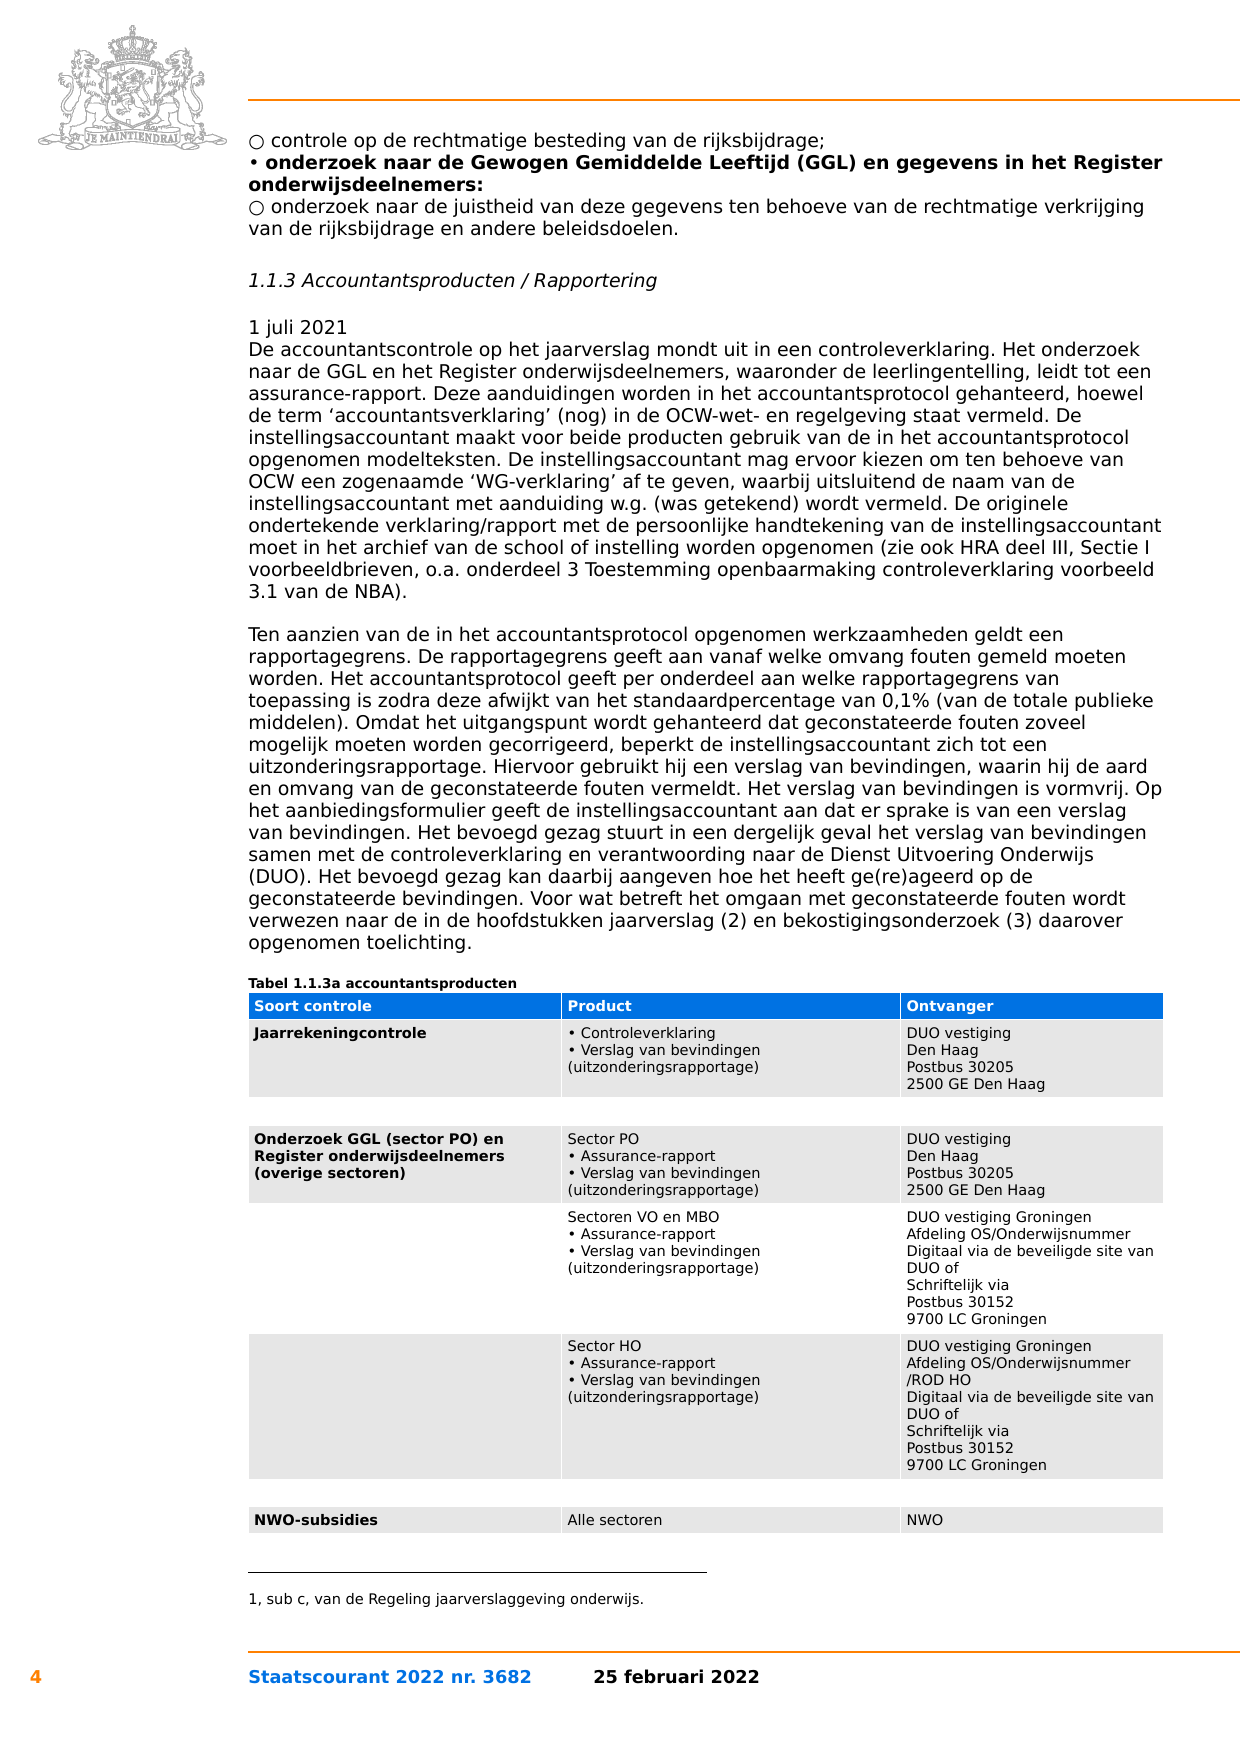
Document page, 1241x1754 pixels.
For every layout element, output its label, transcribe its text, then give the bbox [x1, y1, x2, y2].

table_cell Alle sectoren [562, 1507, 900, 1533]
table_cell [249, 1204, 561, 1332]
picture [38, 25, 227, 150]
table_cell [249, 1480, 561, 1506]
table_cell Sector HO • Assurance-rapport • Verslag van bevindingen (uitzonderingsrapportage) [562, 1334, 900, 1479]
text 1, sub c, van de Regeling jaarverslaggeving onderwijs. [248, 1591, 1163, 1608]
table_cell NWO-subsidies [249, 1507, 561, 1533]
table_cell Ontvanger [901, 993, 1163, 1019]
subtitle 1.1.3 Accountantsproducten / Rapportering [248, 270, 1163, 292]
table_cell DUO vestiging Den Haag Postbus 30205 2500 GE Den Haag [901, 1126, 1163, 1203]
table_cell Product [562, 993, 900, 1019]
table_cell [901, 1099, 1163, 1125]
table_cell Sector PO • Assurance-rapport • Verslag van bevindingen (uitzonderingsrapportage) [562, 1126, 900, 1203]
table_header Tabel 1.1.3a accountantsproducten [248, 976, 1163, 992]
text 1 juli 2021 [248, 317, 1163, 339]
text Ten aanzien van de in het accountantsprotocol opgenomen werkzaamheden geldt een rapportagegrens. De rapportagegrens geeft aan vanaf welke omvang fouten gemeld moeten worden. Het accountantsprotocol geeft per onderdeel aan welke rapportagegrens van toepassing is zodra deze afwijkt van het standaardpercentage van 0,1% (van de totale publieke middelen). Omdat het uitgangspunt wordt gehanteerd dat geconstateerde fouten zoveel mogelijk moeten worden gecorrigeerd, beperkt de instellingsaccountant zich tot een uitzonderingsrapportage. Hiervoor gebruikt hij een verslag van bevindingen, waarin hij de aard en omvang van de geconstateerde fouten vermeldt. Het verslag van bevindingen is vormvrij. Op het aanbiedingsformulier geeft de instellingsaccountant aan dat er sprake is van een verslag van bevindingen. Het bevoegd gezag stuurt in een dergelijk geval het verslag van bevindingen samen met de controleverklaring en verantwoording naar de Dienst Uitvoering Onderwijs (DUO). Het bevoegd gezag kan daarbij aangeven hoe het heeft ge(re)ageerd op de geconstateerde bevindingen. Voor wat betreft het omgaan met geconstateerde fouten wordt verwezen naar de in de hoofdstukken jaarverslag (2) en bekostigingsonderzoek (3) daarover opgenomen toelichting. [248, 624, 1163, 954]
table_cell • Controleverklaring • Verslag van bevindingen (uitzonderingsrapportage) [562, 1020, 900, 1097]
text ○ onderzoek naar de juistheid van deze gegevens ten behoeve van de rechtmatige verkrijging van de rijksbijdrage en andere beleidsdoelen. [248, 196, 1163, 240]
table_cell Jaarrekeningcontrole [249, 1020, 561, 1097]
table_cell Soort controle [249, 993, 561, 1019]
table_cell Sectoren VO en MBO • Assurance-rapport • Verslag van bevindingen (uitzonderingsrapportage) [562, 1204, 900, 1332]
text De accountantscontrole op het jaarverslag mondt uit in een controleverklaring. Het onderzoek naar de GGL en het Register onderwijsdeelnemers, waaronder de leerlingentelling, leidt tot een assurance-rapport. Deze aanduidingen worden in het accountantsprotocol gehanteerd, hoewel de term ‘accountantsverklaring’ (nog) in de OCW-wet- en regelgeving staat vermeld. De instellingsaccountant maakt voor beide producten gebruik van de in het accountantsprotocol opgenomen modelteksten. De instellingsaccountant mag ervoor kiezen om ten behoeve van OCW een zogenaamde ‘WG-verklaring’ af te geven, waarbij uitsluitend de naam van de instellingsaccountant met aanduiding w.g. (was getekend) wordt vermeld. De originele ondertekende verklaring/rapport met de persoonlijke handtekening van de instellingsaccountant moet in het archief van de school of instelling worden opgenomen (zie ook HRA deel III, Sectie I voorbeeldbrieven, o.a. onderdeel 3 Toestemming openbaarmaking controleverklaring voorbeeld 3.1 van de NBA). [248, 339, 1163, 602]
table_cell DUO vestiging Groningen Afdeling OS/Onderwijsnummer /ROD HO Digitaal via de beveiligde site van DUO of Schriftelijk via Postbus 30152 9700 LC Groningen [901, 1334, 1163, 1479]
table_cell NWO [901, 1507, 1163, 1533]
table_cell [901, 1480, 1163, 1506]
table_cell [249, 1334, 561, 1479]
table_cell [562, 1099, 900, 1125]
table_cell DUO vestiging Groningen Afdeling OS/Onderwijsnummer Digitaal via de beveiligde site van DUO of Schriftelijk via Postbus 30152 9700 LC Groningen [901, 1204, 1163, 1332]
text • onderzoek naar de Gewogen Gemiddelde Leeftijd (GGL) en gegevens in het Register onderwijsdeelnemers: [248, 152, 1163, 196]
text ○ controle op de rechtmatige besteding van de rijksbijdrage; [248, 130, 1163, 152]
table_cell DUO vestiging Den Haag Postbus 30205 2500 GE Den Haag [901, 1020, 1163, 1097]
table_cell [562, 1480, 900, 1506]
table_cell Onderzoek GGL (sector PO) en Register onderwijsdeelnemers (overige sectoren) [249, 1126, 561, 1203]
table_cell [249, 1099, 561, 1125]
